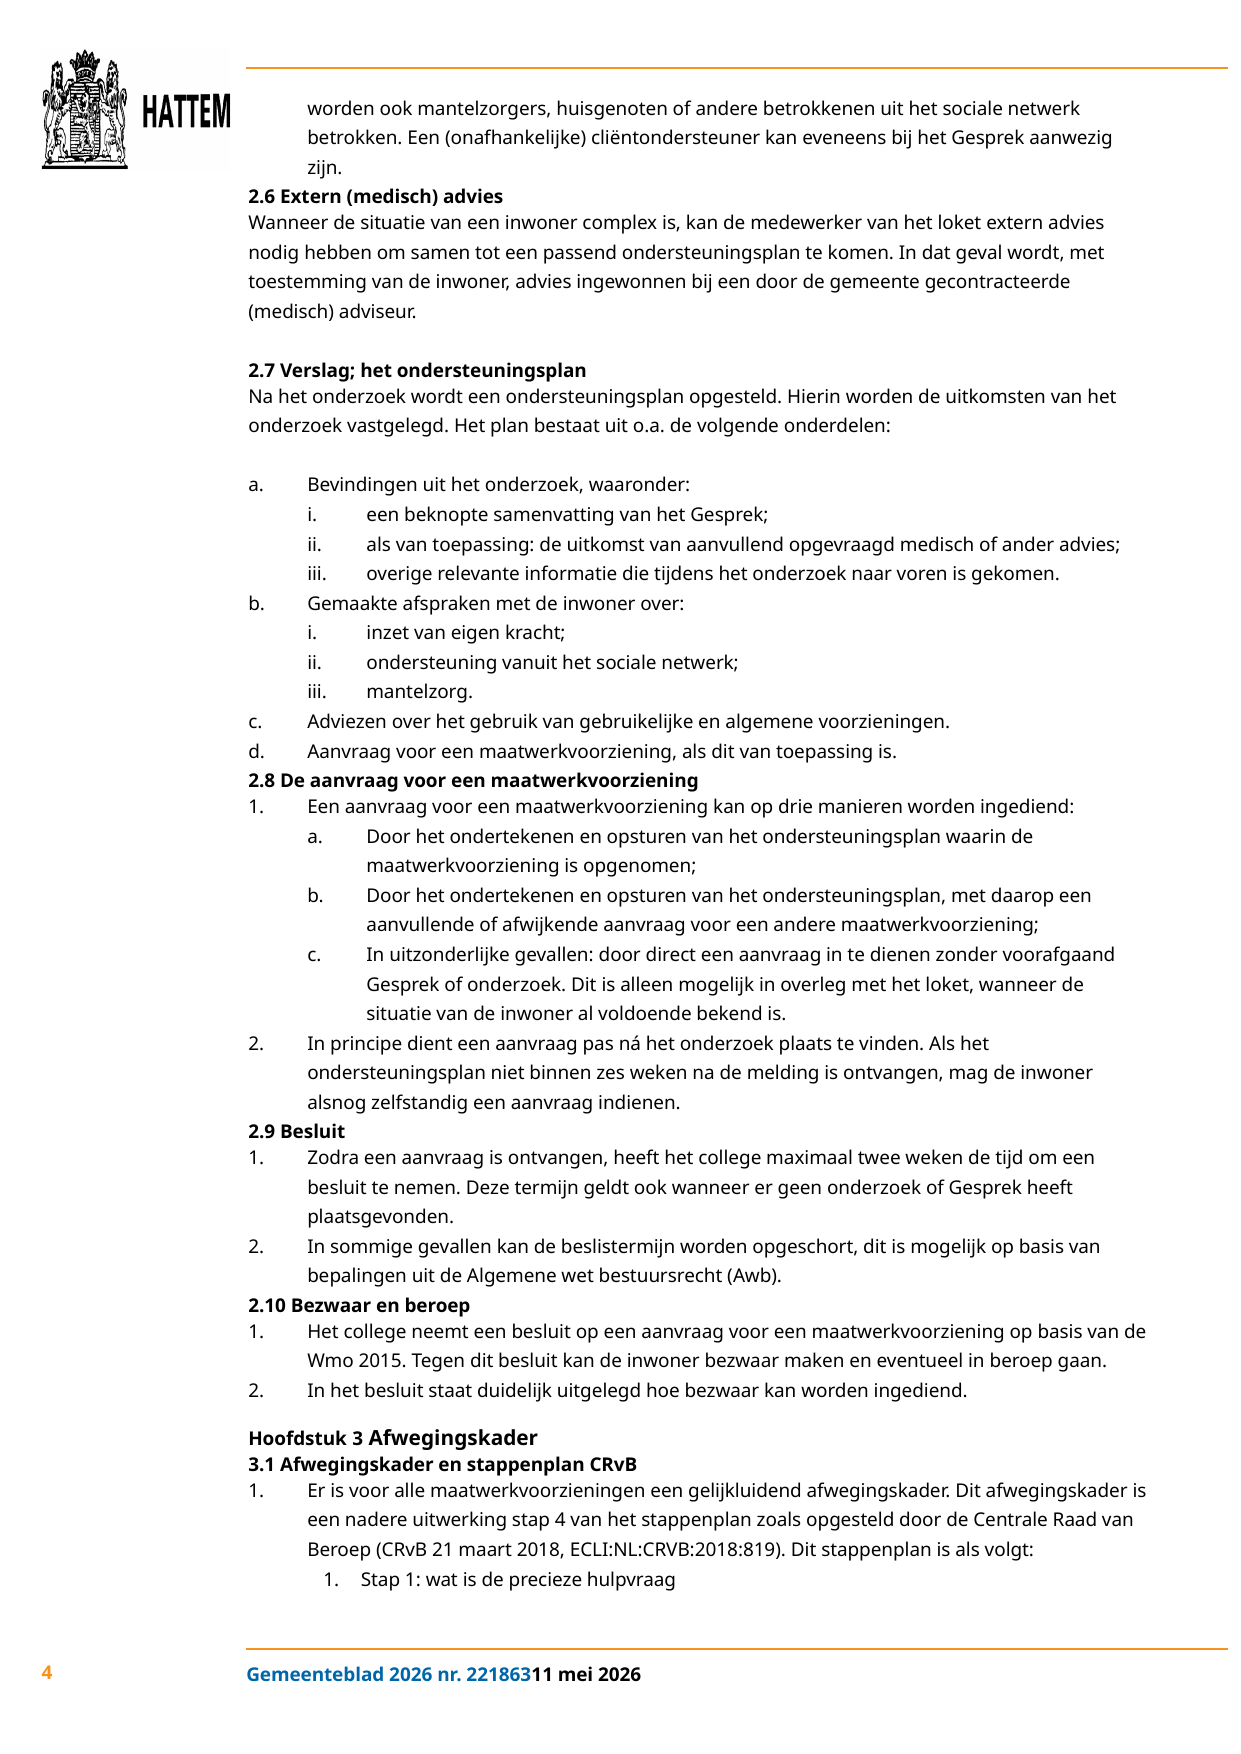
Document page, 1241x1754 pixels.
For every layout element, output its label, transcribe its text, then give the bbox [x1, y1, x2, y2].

list inzet van eigen kracht; [307, 619, 1152, 645]
list ondersteuning vanuit het sociale netwerk; [307, 649, 1152, 675]
list In sommige gevallen kan de beslistermijn worden opgeschort, dit is mogelijk op basis van bepalingen uit de Algemene wet bestuursrecht (Awb). [248, 1233, 1152, 1288]
list mantelzorg. [307, 679, 1152, 704]
list een beknopte samenvatting van het Gesprek; [307, 501, 1152, 527]
list Bevindingen uit het onderzoek, waaronder: [248, 472, 1152, 497]
text 3.1 Afwegingskader en stappenplan CRvB [248, 1451, 1152, 1477]
list In het besluit staat duidelijk uitgelegd hoe bezwaar kan worden ingediend. [248, 1377, 1152, 1403]
text 2.6 Extern (medisch) advies [248, 183, 1152, 209]
text 2.10 Bezwaar en beroep [248, 1292, 1152, 1318]
list Aanvraag voor een maatwerkvoorziening, als dit van toepassing is. [248, 738, 1152, 764]
text 2.8 De aanvraag voor een maatwerkvoorziening [248, 767, 1152, 793]
list Het college neemt een besluit op een aanvraag voor een maatwerkvoorziening op basis van de Wmo 2015. Tegen dit besluit kan de inwoner bezwaar maken en eventueel in beroep gaan. [248, 1318, 1152, 1373]
text Wanneer de situatie van een inwoner complex is, kan de medewerker van het loket extern advies nodig hebben om samen tot een passend ondersteuningsplan te komen. In dat geval wordt, met toestemming van de inwoner, advies ingewonnen bij een door de gemeente gecontracteerde (medisch) adviseur. [248, 209, 1152, 324]
text 2.9 Besluit [248, 1119, 1152, 1144]
text 2.7 Verslag; het ondersteuningsplan [248, 357, 1152, 383]
list Door het ondertekenen en opsturen van het ondersteuningsplan, met daarop een aanvullende of afwijkende aanvraag voor een andere maatwerkvoorziening; [307, 882, 1152, 937]
text Na het onderzoek wordt een ondersteuningsplan opgesteld. Hierin worden de uitkomsten van het onderzoek vastgelegd. Het plan bestaat uit o.a. de volgende onderdelen: [248, 383, 1152, 438]
list Er is voor alle maatwerkvoorzieningen een gelijkluidend afwegingskader. Dit afwegingskader is een nadere uitwerking stap 4 van het stappenplan zoals opgesteld door de Centrale Raad van Beroep (CRvB 21 maart 2018, ECLI:NL:CRVB:2018:819). Dit stappenplan is als volgt: [248, 1477, 1152, 1562]
list Gemaakte afspraken met de inwoner over: [248, 590, 1152, 616]
list In uitzonderlijke gevallen: door direct een aanvraag in te dienen zonder voorafgaand Gesprek of onderzoek. Dit is alleen mogelijk in overleg met het loket, wanneer de situatie van de inwoner al voldoende bekend is. [307, 941, 1152, 1026]
list worden ook mantelzorgers, huisgenoten of andere betrokkenen uit het sociale netwerk betrokken. Een (onafhankelijke) cliëntondersteuner kan eveneens bij het Gesprek aanwezig zijn. [248, 95, 1152, 180]
text Hoofdstuk 3 Afwegingskader [248, 1423, 1152, 1451]
list Zodra een aanvraag is ontvangen, heeft het college maximaal twee weken de tijd om een besluit te nemen. Deze termijn geldt ook wanneer er geen onderzoek of Gesprek heeft plaatsgevonden. [248, 1144, 1152, 1229]
list Een aanvraag voor een maatwerkvoorziening kan op drie manieren worden ingediend: [248, 793, 1152, 819]
list als van toepassing: de uitkomst van aanvullend opgevraagd medisch of ander advies; [307, 531, 1152, 557]
list Door het ondertekenen en opsturen van het ondersteuningsplan waarin de maatwerkvoorziening is opgenomen; [307, 823, 1152, 878]
list overige relevante informatie die tijdens het onderzoek naar voren is gekomen. [307, 560, 1152, 586]
list In principe dient een aanvraag pas ná het onderzoek plaats te vinden. Als het ondersteuningsplan niet binnen zes weken na de melding is ontvangen, mag de inwoner alsnog zelfstandig een aanvraag indienen. [248, 1030, 1152, 1115]
list Stap 1: wat is de precieze hulpvraag [323, 1566, 1152, 1591]
picture [41, 47, 231, 172]
list Adviezen over het gebruik van gebruikelijke en algemene voorzieningen. [248, 708, 1152, 734]
